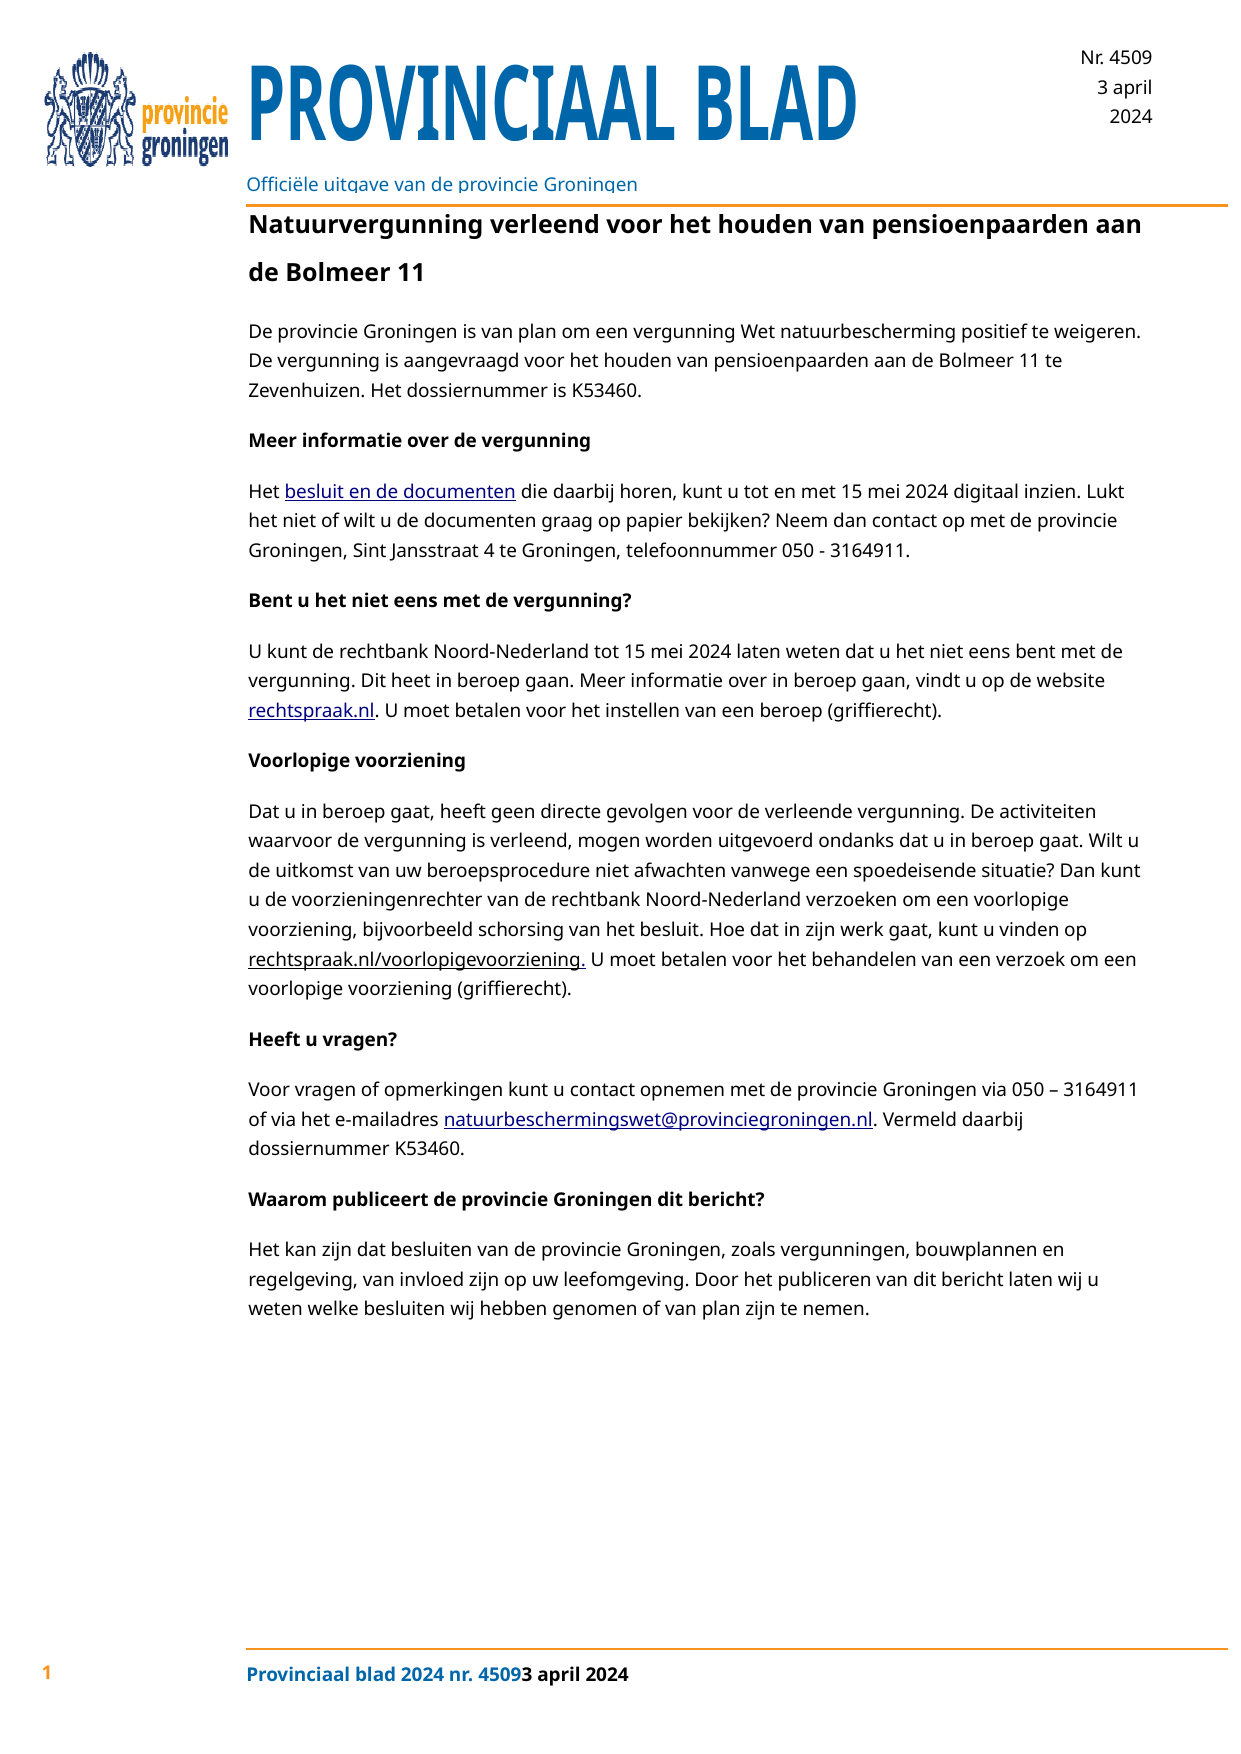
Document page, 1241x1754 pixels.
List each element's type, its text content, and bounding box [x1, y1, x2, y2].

text Voor vragen of opmerkingen kunt u contact opnemen met de provincie Groningen via 050 – 3164911 of via het e-mailadres natuurbeschermingswet@provinciegroningen.nl. Vermeld daarbij dossiernummer K53460. [248, 1076, 1152, 1161]
text Meer informatie over de vergunning [248, 427, 1152, 453]
text Dat u in beroep gaat, heeft geen directe gevolgen voor de verleende vergunning. De activiteiten waarvoor de vergunning is verleend, mogen worden uitgevoerd ondanks dat u in beroep gaat. Wilt u de uitkomst van uw beroepsprocedure niet afwachten vanwege een spoedeisende situatie? Dan kunt u de voorzieningenrechter van de rechtbank Noord-Nederland verzoeken om een voorlopige voorziening, bijvoorbeeld schorsing van het besluit. Hoe dat in zijn werk gaat, kunt u vinden op rechtspraak.nl/voorlopigevoorziening. U moet betalen voor het behandelen van een verzoek om een voorlopige voorziening (griffierecht). [248, 798, 1152, 1001]
text U kunt de rechtbank Noord-Nederland tot 15 mei 2024 laten weten dat u het niet eens bent met de vergunning. Dit heet in beroep gaan. Meer informatie over in beroep gaan, vindt u op de website rechtspraak.nl. U moet betalen voor het instellen van een beroep (griffierecht). [248, 638, 1152, 723]
picture [41, 47, 231, 172]
text Bent u het niet eens met de vergunning? [248, 587, 1152, 613]
text Heeft u vragen? [248, 1026, 1152, 1052]
text Natuurvergunning verleend voor het houden van pensioenpaarden aan de Bolmeer 11 [248, 207, 1152, 288]
text Het kan zijn dat besluiten van de provincie Groningen, zoals vergunningen, bouwplannen en regelgeving, van invloed zijn op uw leefomgeving. Door het publiceren van dit bericht laten wij u weten welke besluiten wij hebben genomen of van plan zijn te nemen. [248, 1236, 1152, 1321]
text De provincie Groningen is van plan om een vergunning Wet natuurbescherming positief te weigeren. De vergunning is aangevraagd voor het houden van pensioenpaarden aan de Bolmeer 11 te Zevenhuizen. Het dossiernummer is K53460. [248, 318, 1152, 403]
text Voorlopige voorziening [248, 747, 1152, 773]
text Waarom publiceert de provincie Groningen dit bericht? [248, 1186, 1152, 1212]
text Het besluit en de documenten die daarbij horen, kunt u tot en met 15 mei 2024 digitaal inzien. Lukt het niet of wilt u de documenten graag op papier bekijken? Neem dan contact op met de provincie Groningen, Sint Jansstraat 4 te Groningen, telefoonnummer 050 - 3164911. [248, 478, 1152, 563]
